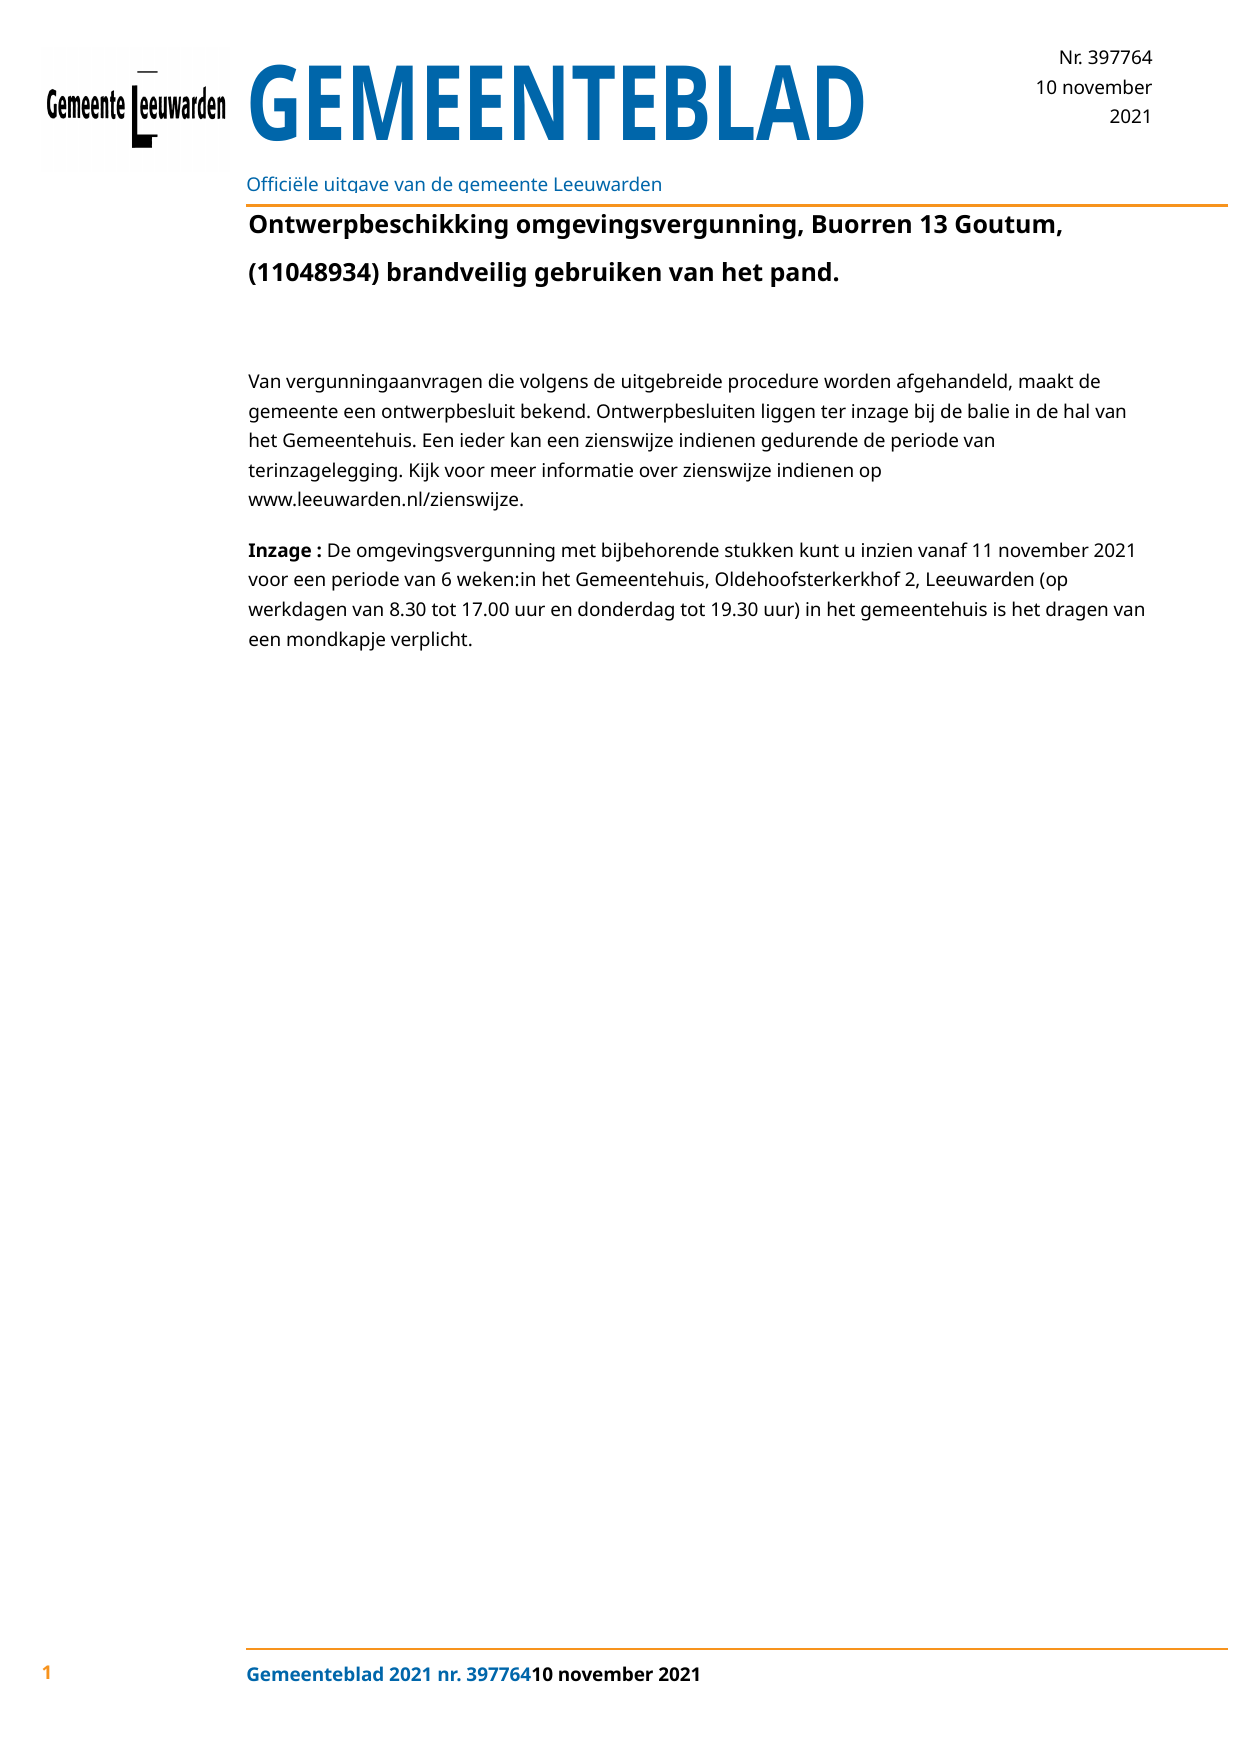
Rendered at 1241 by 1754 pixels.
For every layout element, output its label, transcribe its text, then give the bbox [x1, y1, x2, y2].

text Van vergunningaanvragen die volgens de uitgebreide procedure worden afgehandeld, maakt de gemeente een ontwerpbesluit bekend. Ontwerpbesluiten liggen ter inzage bij de balie in de hal van het Gemeentehuis. Een ieder kan een zienswijze indienen gedurende de periode van terinzagelegging. Kijk voor meer informatie over zienswijze indienen op www.leeuwarden.nl/zienswijze. [248, 368, 1152, 512]
text Ontwerpbeschikking omgevingsvergunning, Buorren 13 Goutum, (11048934) brandveilig gebruiken van het pand. [248, 207, 1152, 288]
text Inzage : De omgevingsvergunning met bijbehorende stukken kunt u inzien vanaf 11 november 2021 voor een periode van 6 weken:in het Gemeentehuis, Oldehoofsterkerkhof 2, Leeuwarden (op werkdagen van 8.30 tot 17.00 uur en donderdag tot 19.30 uur) in het gemeentehuis is het dragen van een mondkapje verplicht. [248, 537, 1152, 652]
picture [41, 47, 231, 172]
